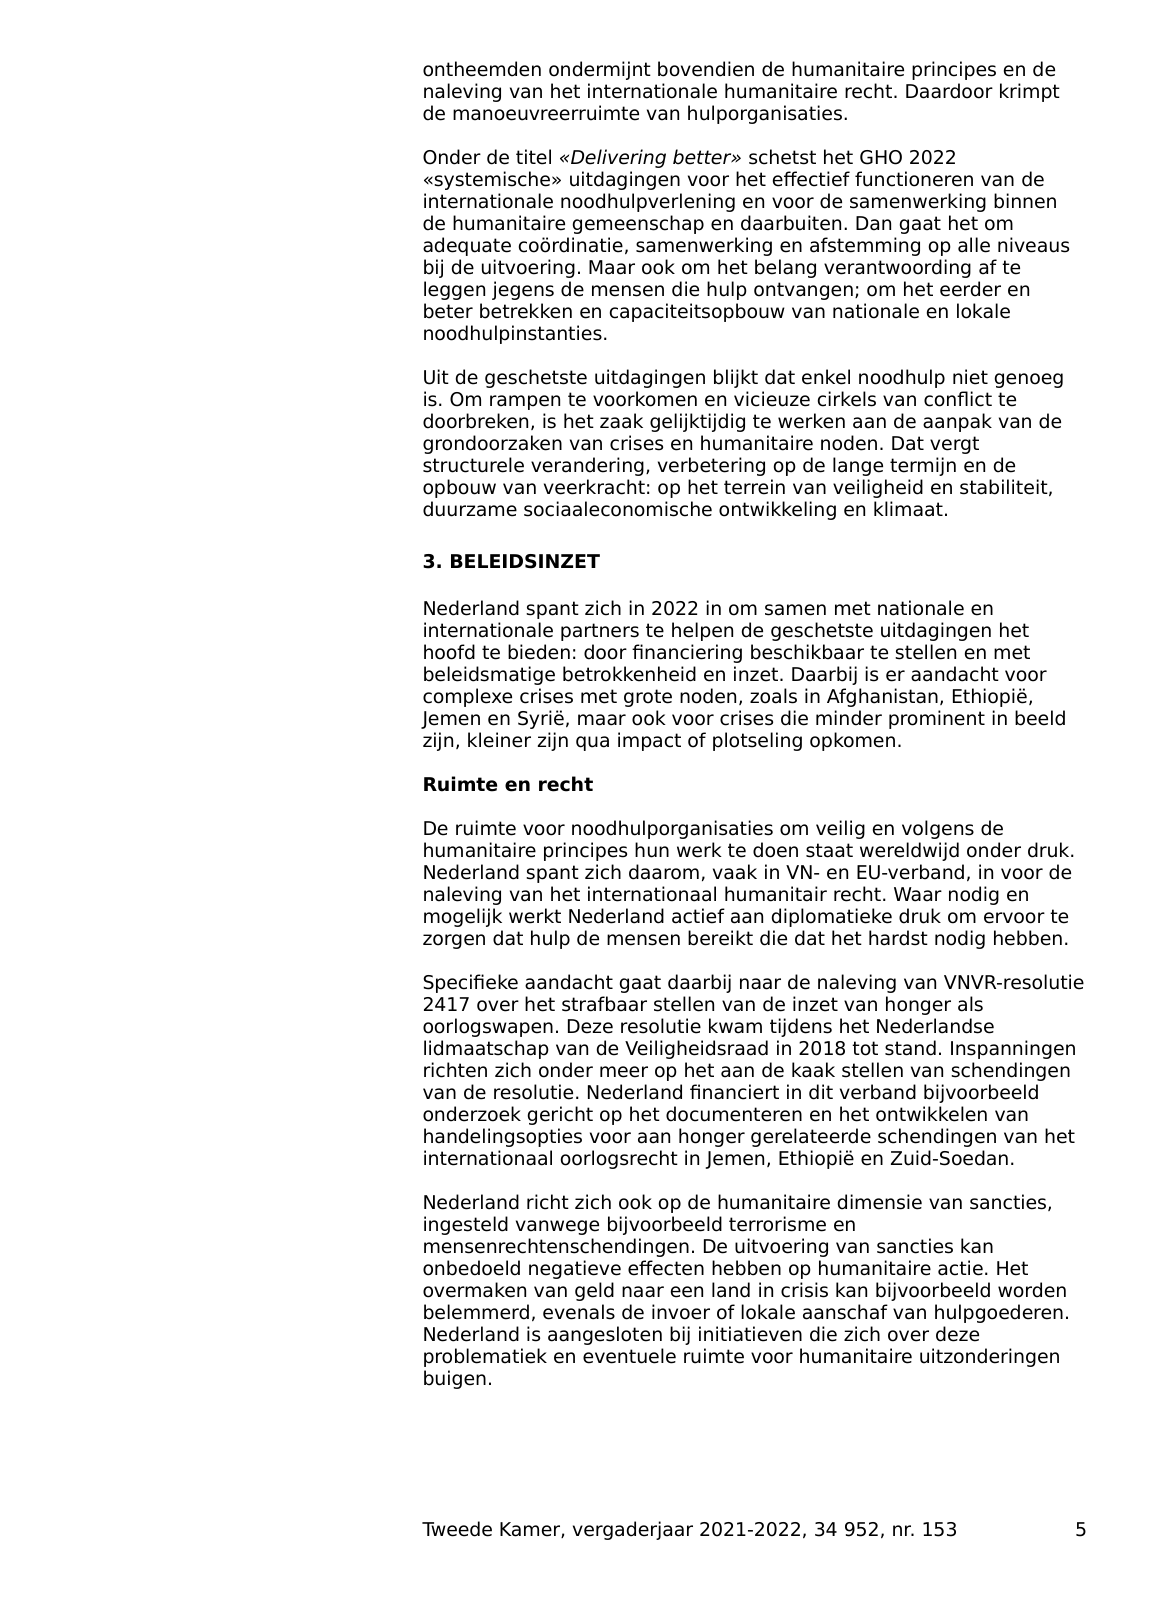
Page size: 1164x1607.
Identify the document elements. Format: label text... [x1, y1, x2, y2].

text ontheemden ondermijnt bovendien de humanitaire principes en de naleving van het internationale humanitaire recht. Daardoor krimpt de manoeuvreerruimte van hulporganisaties. [422, 59, 1087, 125]
text Nederland spant zich in 2022 in om samen met nationale en internationale partners te helpen de geschetste uitdagingen het hoofd te bieden: door financiering beschikbaar te stellen en met beleidsmatige betrokkenheid en inzet. Daarbij is er aandacht voor complexe crises met grote noden, zoals in Afghanistan, Ethiopië, Jemen en Syrië, maar ook voor crises die minder prominent in beeld zijn, kleiner zijn qua impact of plotseling opkomen. [422, 598, 1087, 752]
text Onder de titel «Delivering better» schetst het GHO 2022 «systemische» uitdagingen voor het effectief functioneren van de internationale noodhulpverlening en voor de samenwerking binnen de humanitaire gemeenschap en daarbuiten. Dan gaat het om adequate coördinatie, samenwerking en afstemming op alle niveaus bij de uitvoering. Maar ook om het belang verantwoording af te leggen jegens de mensen die hulp ontvangen; om het eerder en beter betrekken en capaciteitsopbouw van nationale en lokale noodhulpinstanties. [422, 147, 1087, 345]
text Specifieke aandacht gaat daarbij naar de naleving van VNVR-resolutie 2417 over het strafbaar stellen van de inzet van honger als oorlogswapen. Deze resolutie kwam tijdens het Nederlandse lidmaatschap van de Veiligheidsraad in 2018 tot stand. Inspanningen richten zich onder meer op het aan de kaak stellen van schendingen van de resolutie. Nederland financiert in dit verband bijvoorbeeld onderzoek gericht op het documenteren en het ontwikkelen van handelingsopties voor aan honger gerelateerde schendingen van het internationaal oorlogsrecht in Jemen, Ethiopië en Zuid-Soedan. [422, 972, 1087, 1170]
subtitle Ruimte en recht [422, 774, 1087, 796]
subtitle 3. BELEIDSINZET [422, 551, 1087, 573]
text De ruimte voor noodhulporganisaties om veilig en volgens de humanitaire principes hun werk te doen staat wereldwijd onder druk. Nederland spant zich daarom, vaak in VN- en EU-verband, in voor de naleving van het internationaal humanitair recht. Waar nodig en mogelijk werkt Nederland actief aan diplomatieke druk om ervoor te zorgen dat hulp de mensen bereikt die dat het hardst nodig hebben. [422, 818, 1087, 950]
text Uit de geschetste uitdagingen blijkt dat enkel noodhulp niet genoeg is. Om rampen te voorkomen en vicieuze cirkels van conflict te doorbreken, is het zaak gelijktijdig te werken aan de aanpak van de grondoorzaken van crises en humanitaire noden. Dat vergt structurele verandering, verbetering op de lange termijn en de opbouw van veerkracht: op het terrein van veiligheid en stabiliteit, duurzame sociaaleconomische ontwikkeling en klimaat. [422, 367, 1087, 521]
text Nederland richt zich ook op de humanitaire dimensie van sancties, ingesteld vanwege bijvoorbeeld terrorisme en mensenrechtenschendingen. De uitvoering van sancties kan onbedoeld negatieve effecten hebben op humanitaire actie. Het overmaken van geld naar een land in crisis kan bijvoorbeeld worden belemmerd, evenals de invoer of lokale aanschaf van hulpgoederen. Nederland is aangesloten bij initiatieven die zich over deze problematiek en eventuele ruimte voor humanitaire uitzonderingen buigen. [422, 1192, 1087, 1390]
